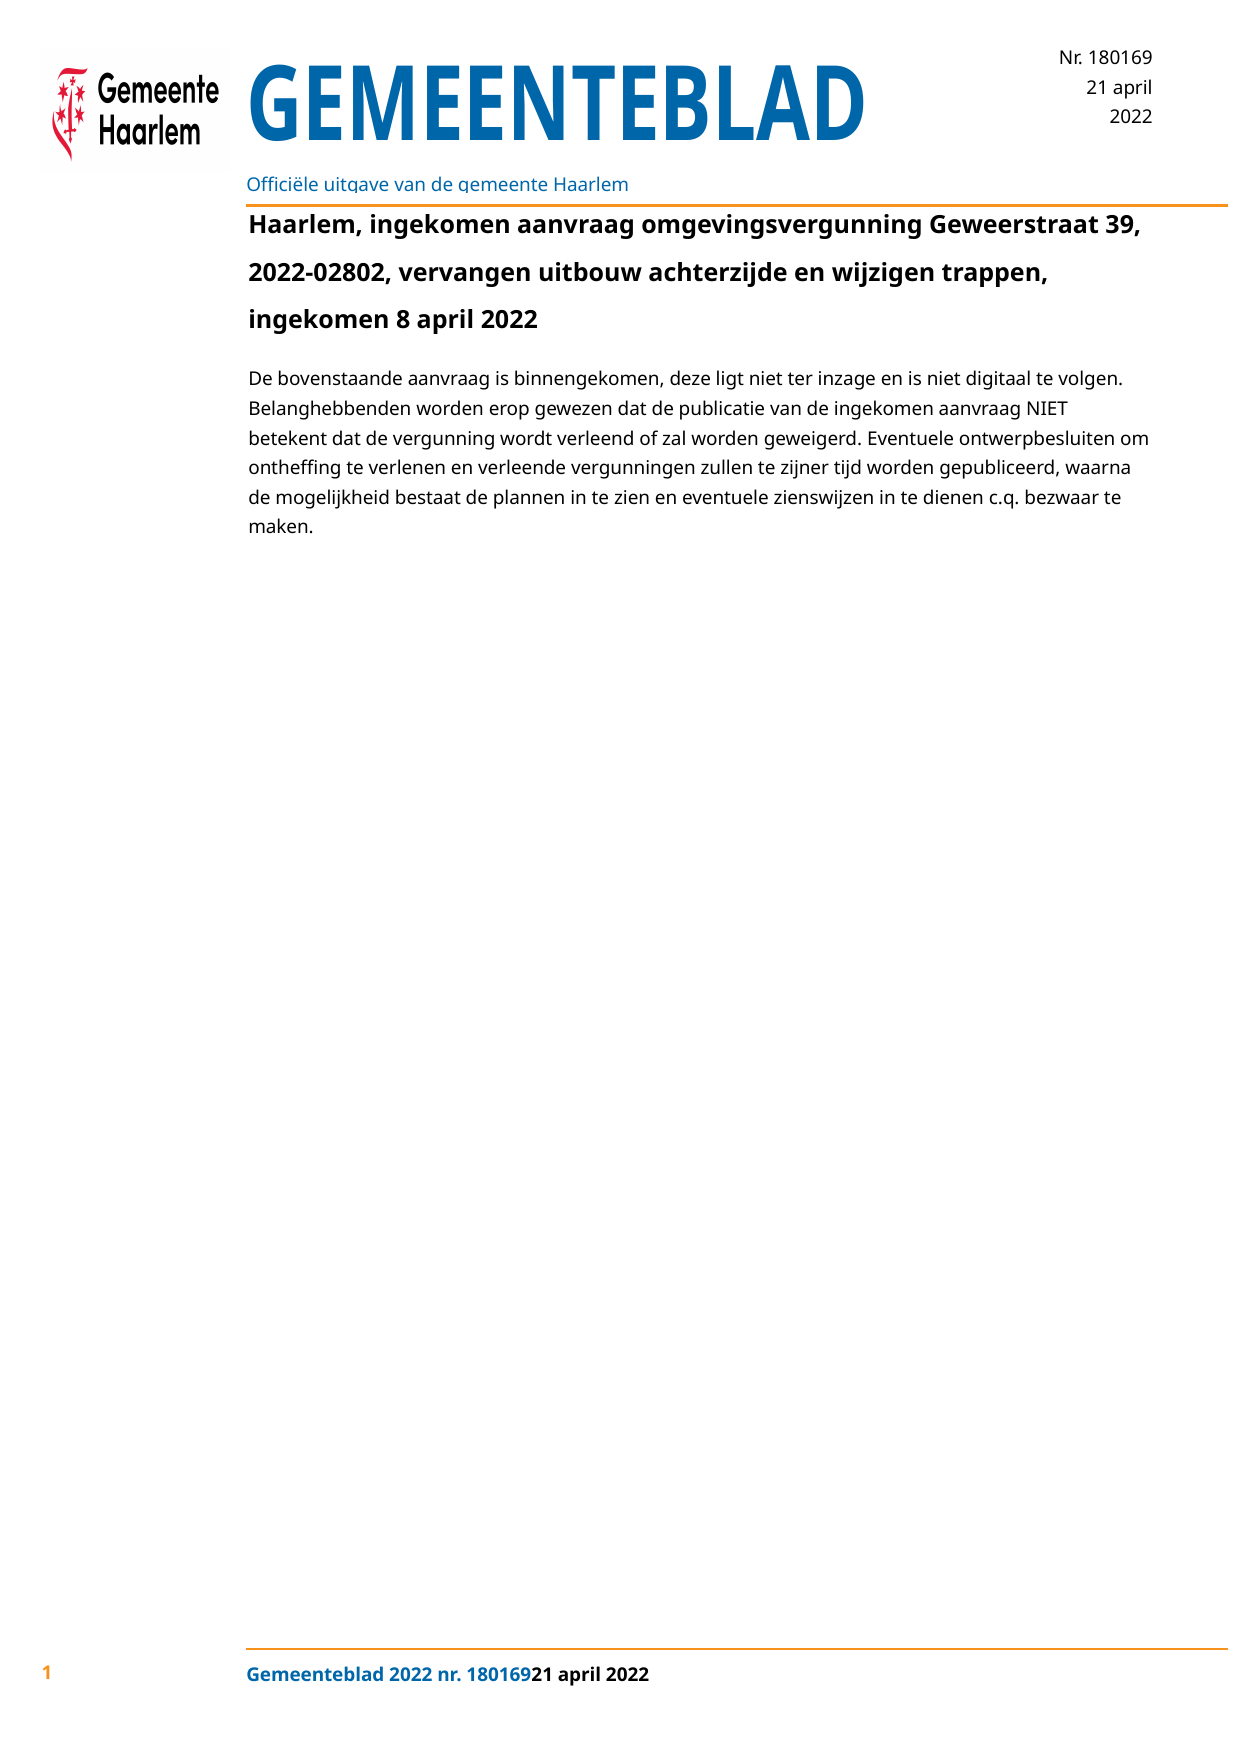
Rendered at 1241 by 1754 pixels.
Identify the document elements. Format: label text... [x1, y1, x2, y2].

text De bovenstaande aanvraag is binnengekomen, deze ligt niet ter inzage en is niet digitaal te volgen. Belanghebbenden worden erop gewezen dat de publicatie van de ingekomen aanvraag NIET betekent dat de vergunning wordt verleend of zal worden geweigerd. Eventuele ontwerpbesluiten om ontheffing te verlenen en verleende vergunningen zullen te zijner tijd worden gepubliceerd, waarna de mogelijkheid bestaat de plannen in te zien en eventuele zienswijzen in te dienen c.q. bezwaar te maken. [248, 366, 1152, 539]
text Haarlem, ingekomen aanvraag omgevingsvergunning Geweerstraat 39, 2022-02802, vervangen uitbouw achterzijde en wijzigen trappen, ingekomen 8 april 2022 [248, 207, 1152, 336]
picture [41, 47, 231, 172]
